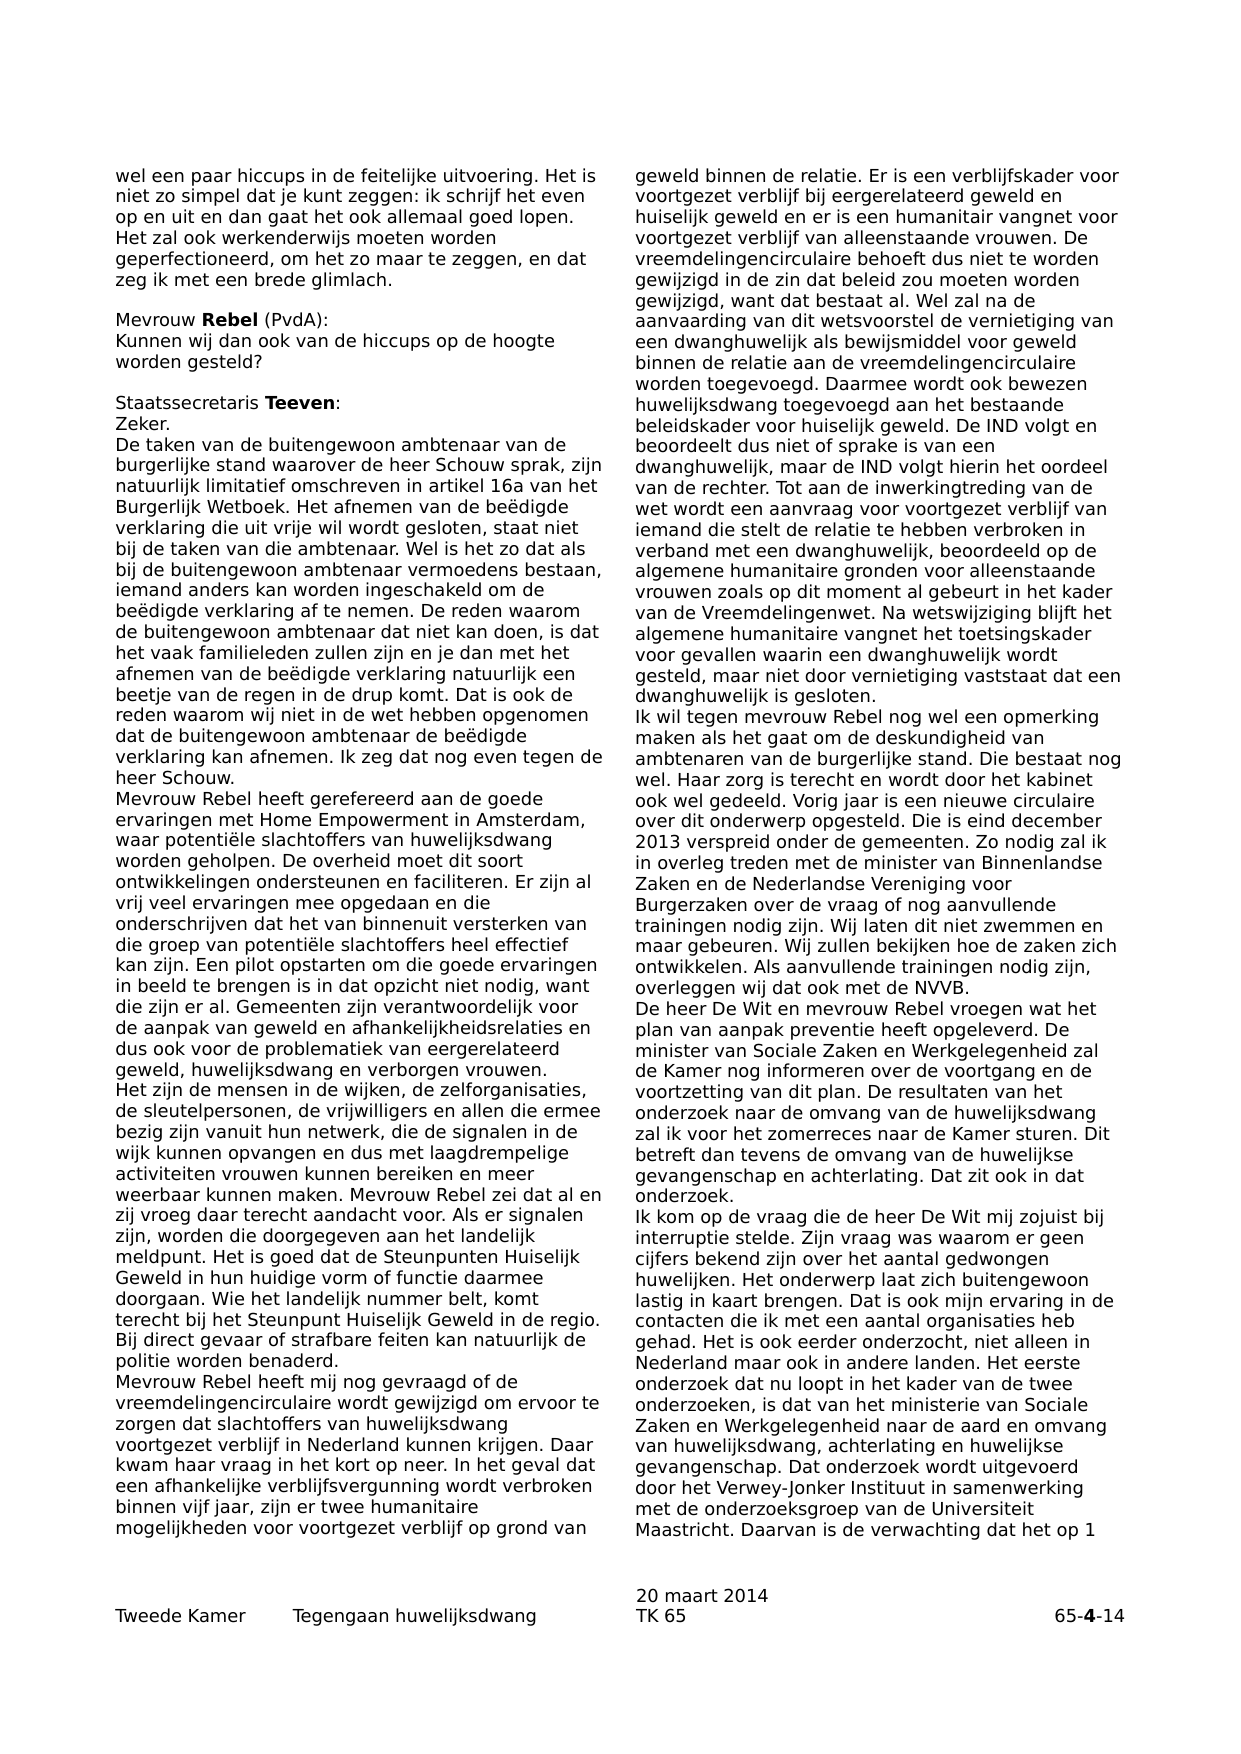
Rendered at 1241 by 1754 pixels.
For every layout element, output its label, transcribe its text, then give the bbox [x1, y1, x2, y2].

text De heer De Wit en mevrouw Rebel vroegen wat het plan van aanpak preventie heeft opgeleverd. De minister van Sociale Zaken en Werkgelegenheid zal de Kamer nog informeren over de voortgang en de voortzetting van dit plan. De resultaten van het onderzoek naar de omvang van de huwelijksdwang zal ik voor het zomerreces naar de Kamer sturen. Dit betreft dan tevens de omvang van de huwelijkse gevangenschap en achterlating. Dat zit ook in dat onderzoek. [635, 999, 1125, 1207]
text geweld binnen de relatie. Er is een verblijfskader voor voortgezet verblijf bij eergerelateerd geweld en huiselijk geweld en er is een humanitair vangnet voor voortgezet verblijf van alleenstaande vrouwen. De vreemdelingencirculaire behoeft dus niet te worden gewijzigd in de zin dat beleid zou moeten worden gewijzigd, want dat bestaat al. Wel zal na de aanvaarding van dit wetsvoorstel de vernietiging van een dwanghuwelijk als bewijsmiddel voor geweld binnen de relatie aan de vreemdelingencirculaire worden toegevoegd. Daarmee wordt ook bewezen huwelijksdwang toegevoegd aan het bestaande beleidskader voor huiselijk geweld. De IND volgt en beoordeelt dus niet of sprake is van een dwanghuwelijk, maar de IND volgt hierin het oordeel van de rechter. Tot aan de inwerkingtreding van de wet wordt een aanvraag voor voortgezet verblijf van iemand die stelt de relatie te hebben verbroken in verband met een dwanghuwelijk, beoordeeld op de algemene humanitaire gronden voor alleenstaande vrouwen zoals op dit moment al gebeurt in het kader van de Vreemdelingenwet. Na wetswijziging blijft het algemene humanitaire vangnet het toetsingskader voor gevallen waarin een dwanghuwelijk wordt gesteld, maar niet door vernietiging vaststaat dat een dwanghuwelijk is gesloten. [635, 165, 1125, 707]
text Het zijn de mensen in de wijken, de zelforganisaties, de sleutelpersonen, de vrijwilligers en allen die ermee bezig zijn vanuit hun netwerk, die de signalen in de wijk kunnen opvangen en dus met laagdrempelige activiteiten vrouwen kunnen bereiken en meer weerbaar kunnen maken. Mevrouw Rebel zei dat al en zij vroeg daar terecht aandacht voor. Als er signalen zijn, worden die doorgegeven aan het landelijk meldpunt. Het is goed dat de Steunpunten Huiselijk Geweld in hun huidige vorm of functie daarmee doorgaan. Wie het landelijk nummer belt, komt terecht bij het Steunpunt Huiselijk Geweld in de regio. Bij direct gevaar of strafbare feiten kan natuurlijk de politie worden benaderd. [115, 1080, 605, 1372]
text Ik kom op de vraag die de heer De Wit mij zojuist bij interruptie stelde. Zijn vraag was waarom er geen cijfers bekend zijn over het aantal gedwongen huwelijken. Het onderwerp laat zich buitengewoon lastig in kaart brengen. Dat is ook mijn ervaring in de contacten die ik met een aantal organisaties heb gehad. Het is ook eerder onderzocht, niet alleen in Nederland maar ook in andere landen. Het eerste onderzoek dat nu loopt in het kader van de twee onderzoeken, is dat van het ministerie van Sociale Zaken en Werkgelegenheid naar de aard en omvang van huwelijksdwang, achterlating en huwelijkse gevangenschap. Dat onderzoek wordt uitgevoerd door het Verwey-Jonker Instituut in samenwerking met de onderzoeksgroep van de Universiteit Maastricht. Daarvan is de verwachting dat het op 1 [635, 1207, 1125, 1540]
text wel een paar hiccups in de feitelijke uitvoering. Het is niet zo simpel dat je kunt zeggen: ik schrijf het even op en uit en dan gaat het ook allemaal goed lopen. Het zal ook werkenderwijs moeten worden geperfectioneerd, om het zo maar te zeggen, en dat zeg ik met een brede glimlach. [115, 165, 605, 290]
text Mevrouw Rebel (PvdA): [115, 310, 605, 331]
text Mevrouw Rebel heeft gerefereerd aan de goede ervaringen met Home Empowerment in Amsterdam, waar potentiële slachtoffers van huwelijksdwang worden geholpen. De overheid moet dit soort ontwikkelingen ondersteunen en faciliteren. Er zijn al vrij veel ervaringen mee opgedaan en die onderschrijven dat het van binnenuit versterken van die groep van potentiële slachtoffers heel effectief kan zijn. Een pilot opstarten om die goede ervaringen in beeld te brengen is in dat opzicht niet nodig, want die zijn er al. Gemeenten zijn verantwoordelijk voor de aanpak van geweld en afhankelijkheidsrelaties en dus ook voor de problematiek van eergerelateerd geweld, huwelijksdwang en verborgen vrouwen. [115, 788, 605, 1080]
text Kunnen wij dan ook van de hiccups op de hoogte worden gesteld? [115, 331, 605, 373]
text Staatssecretaris Teeven: [115, 393, 605, 413]
text Ik wil tegen mevrouw Rebel nog wel een opmerking maken als het gaat om de deskundigheid van ambtenaren van de burgerlijke stand. Die bestaat nog wel. Haar zorg is terecht en wordt door het kabinet ook wel gedeeld. Vorig jaar is een nieuwe circulaire over dit onderwerp opgesteld. Die is eind december 2013 verspreid onder de gemeenten. Zo nodig zal ik in overleg treden met de minister van Binnenlandse Zaken en de Nederlandse Vereniging voor Burgerzaken over de vraag of nog aanvullende trainingen nodig zijn. Wij laten dit niet zwemmen en maar gebeuren. Wij zullen bekijken hoe de zaken zich ontwikkelen. Als aanvullende trainingen nodig zijn, overleggen wij dat ook met de NVVB. [635, 707, 1125, 999]
text Zeker. [115, 413, 605, 434]
text Mevrouw Rebel heeft mij nog gevraagd of de vreemdelingencirculaire wordt gewijzigd om ervoor te zorgen dat slachtoffers van huwelijksdwang voortgezet verblijf in Nederland kunnen krijgen. Daar kwam haar vraag in het kort op neer. In het geval dat een afhankelijke verblijfsvergunning wordt verbroken binnen vijf jaar, zijn er twee humanitaire mogelijkheden voor voortgezet verblijf op grond van [115, 1372, 605, 1538]
text De taken van de buitengewoon ambtenaar van de burgerlijke stand waarover de heer Schouw sprak, zijn natuurlijk limitatief omschreven in artikel 16a van het Burgerlijk Wetboek. Het afnemen van de beëdigde verklaring die uit vrije wil wordt gesloten, staat niet bij de taken van die ambtenaar. Wel is het zo dat als bij de buitengewoon ambtenaar vermoedens bestaan, iemand anders kan worden ingeschakeld om de beëdigde verklaring af te nemen. De reden waarom de buitengewoon ambtenaar dat niet kan doen, is dat het vaak familieleden zullen zijn en je dan met het afnemen van de beëdigde verklaring natuurlijk een beetje van de regen in de drup komt. Dat is ook de reden waarom wij niet in de wet hebben opgenomen dat de buitengewoon ambtenaar de beëdigde verklaring kan afnemen. Ik zeg dat nog even tegen de heer Schouw. [115, 434, 605, 788]
